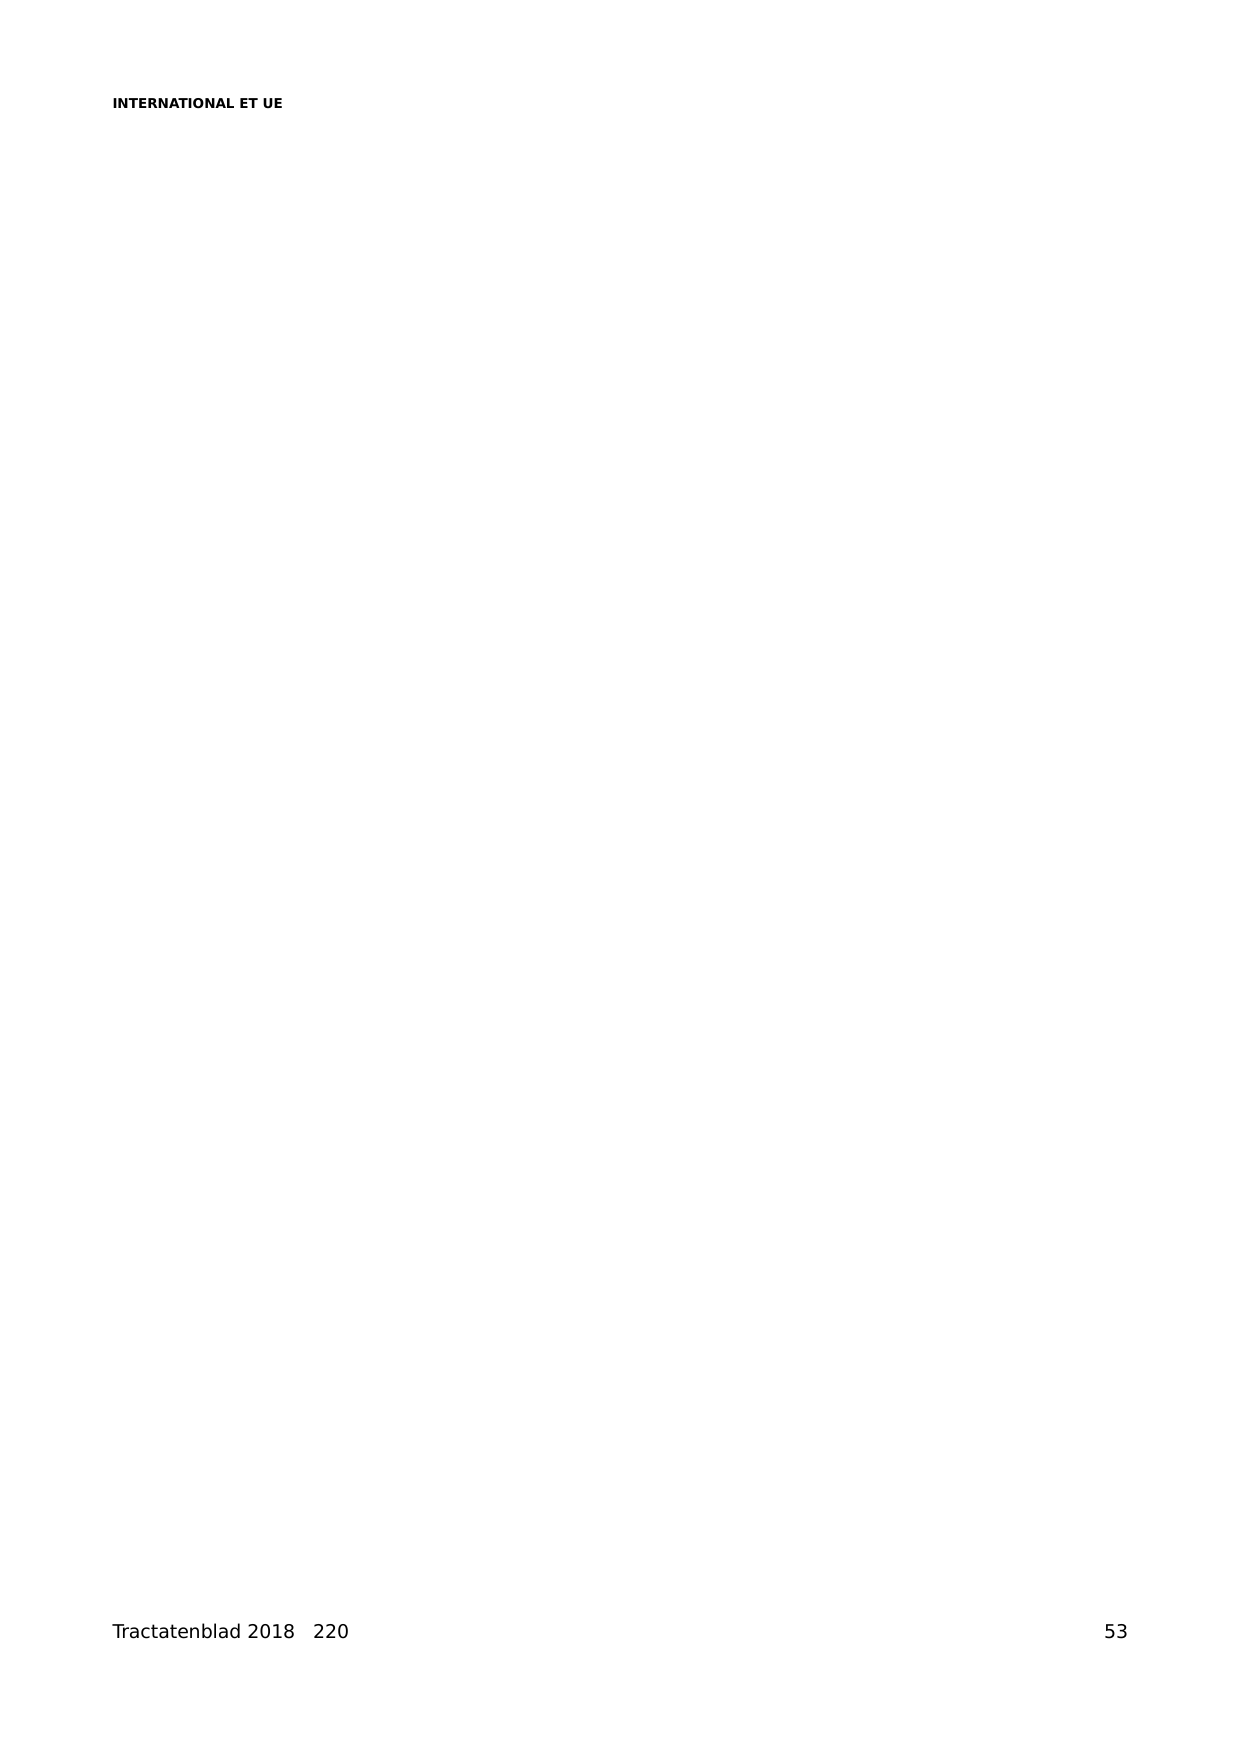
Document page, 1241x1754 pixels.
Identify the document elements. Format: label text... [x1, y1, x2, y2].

table_header INTERNATIONAL ET UE [112, 96, 1017, 112]
table_header [1018, 96, 1128, 112]
